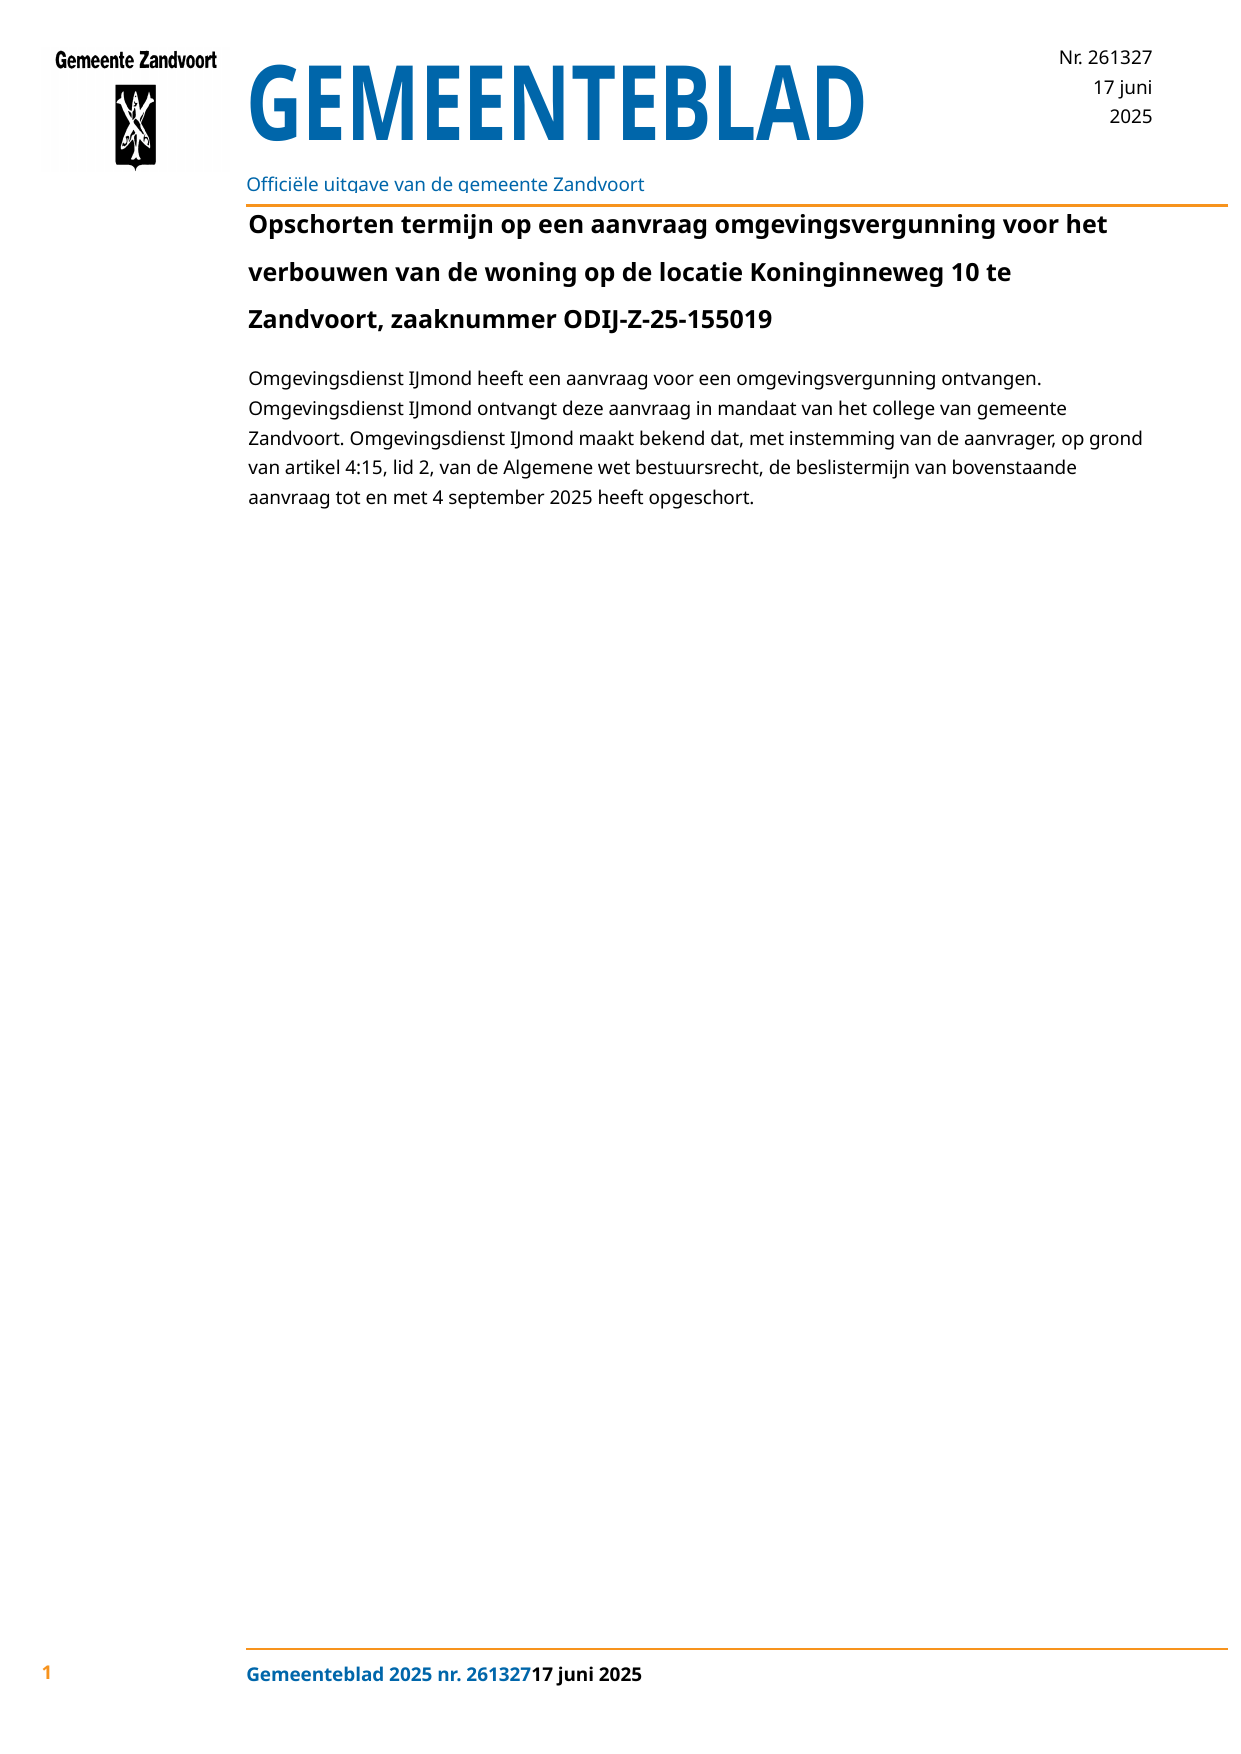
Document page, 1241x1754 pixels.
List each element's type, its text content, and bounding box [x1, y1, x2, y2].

text Omgevingsdienst IJmond heeft een aanvraag voor een omgevingsvergunning ontvangen. Omgevingsdienst IJmond ontvangt deze aanvraag in mandaat van het college van gemeente Zandvoort. Omgevingsdienst IJmond maakt bekend dat, met instemming van de aanvrager, op grond van artikel 4:15, lid 2, van de Algemene wet bestuursrecht, de beslistermijn van bovenstaande aanvraag tot en met 4 september 2025 heeft opgeschort. [248, 366, 1152, 509]
picture [41, 47, 231, 172]
text Opschorten termijn op een aanvraag omgevingsvergunning voor het verbouwen van de woning op de locatie Koninginneweg 10 te Zandvoort, zaaknummer ODIJ-Z-25-155019 [248, 207, 1152, 336]
